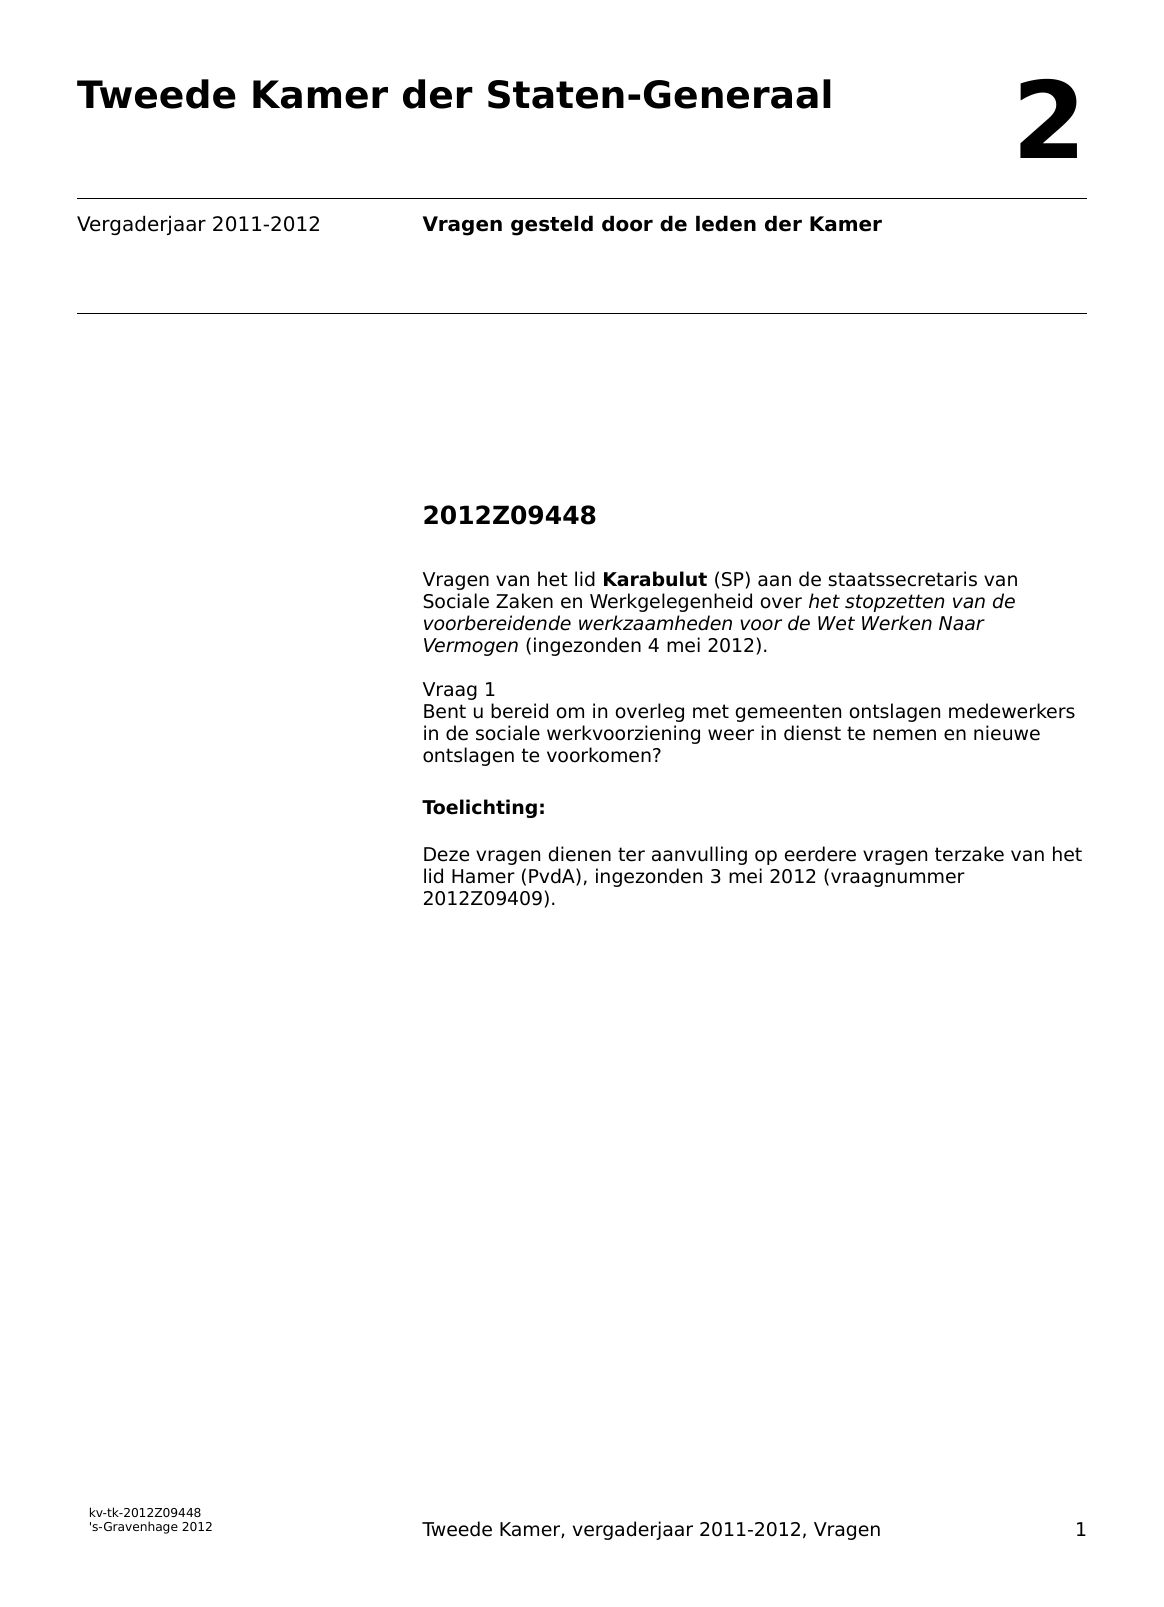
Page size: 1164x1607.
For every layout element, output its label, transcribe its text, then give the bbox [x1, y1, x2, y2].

table_cell Vergaderjaar 2011-2012 [77, 199, 422, 313]
table_header 2 [886, 59, 1087, 198]
table_cell Vragen gesteld door de leden der Kamer [422, 199, 1087, 313]
text 2012Z09448 [422, 501, 1087, 531]
text Vraag 1 [422, 679, 1087, 701]
text Vragen van het lid Karabulut (SP) aan de staatssecretaris van Sociale Zaken en Werkgelegenheid over het stopzetten van de voorbereidende werkzaamheden voor de Wet Werken Naar Vermogen (ingezonden 4 mei 2012). [422, 569, 1087, 657]
table_header Tweede Kamer der Staten-Generaal [77, 59, 886, 198]
subtitle Toelichting: [422, 797, 1087, 819]
text kv-tk-2012Z09448 [88, 1506, 323, 1520]
text Deze vragen dienen ter aanvulling op eerdere vragen terzake van het lid Hamer (PvdA), ingezonden 3 mei 2012 (vraagnummer 2012Z09409). [422, 844, 1087, 910]
text 's-Gravenhage 2012 [88, 1520, 323, 1534]
text Bent u bereid om in overleg met gemeenten ontslagen medewerkers in de sociale werkvoorziening weer in dienst te nemen en nieuwe ontslagen te voorkomen? [422, 701, 1087, 767]
